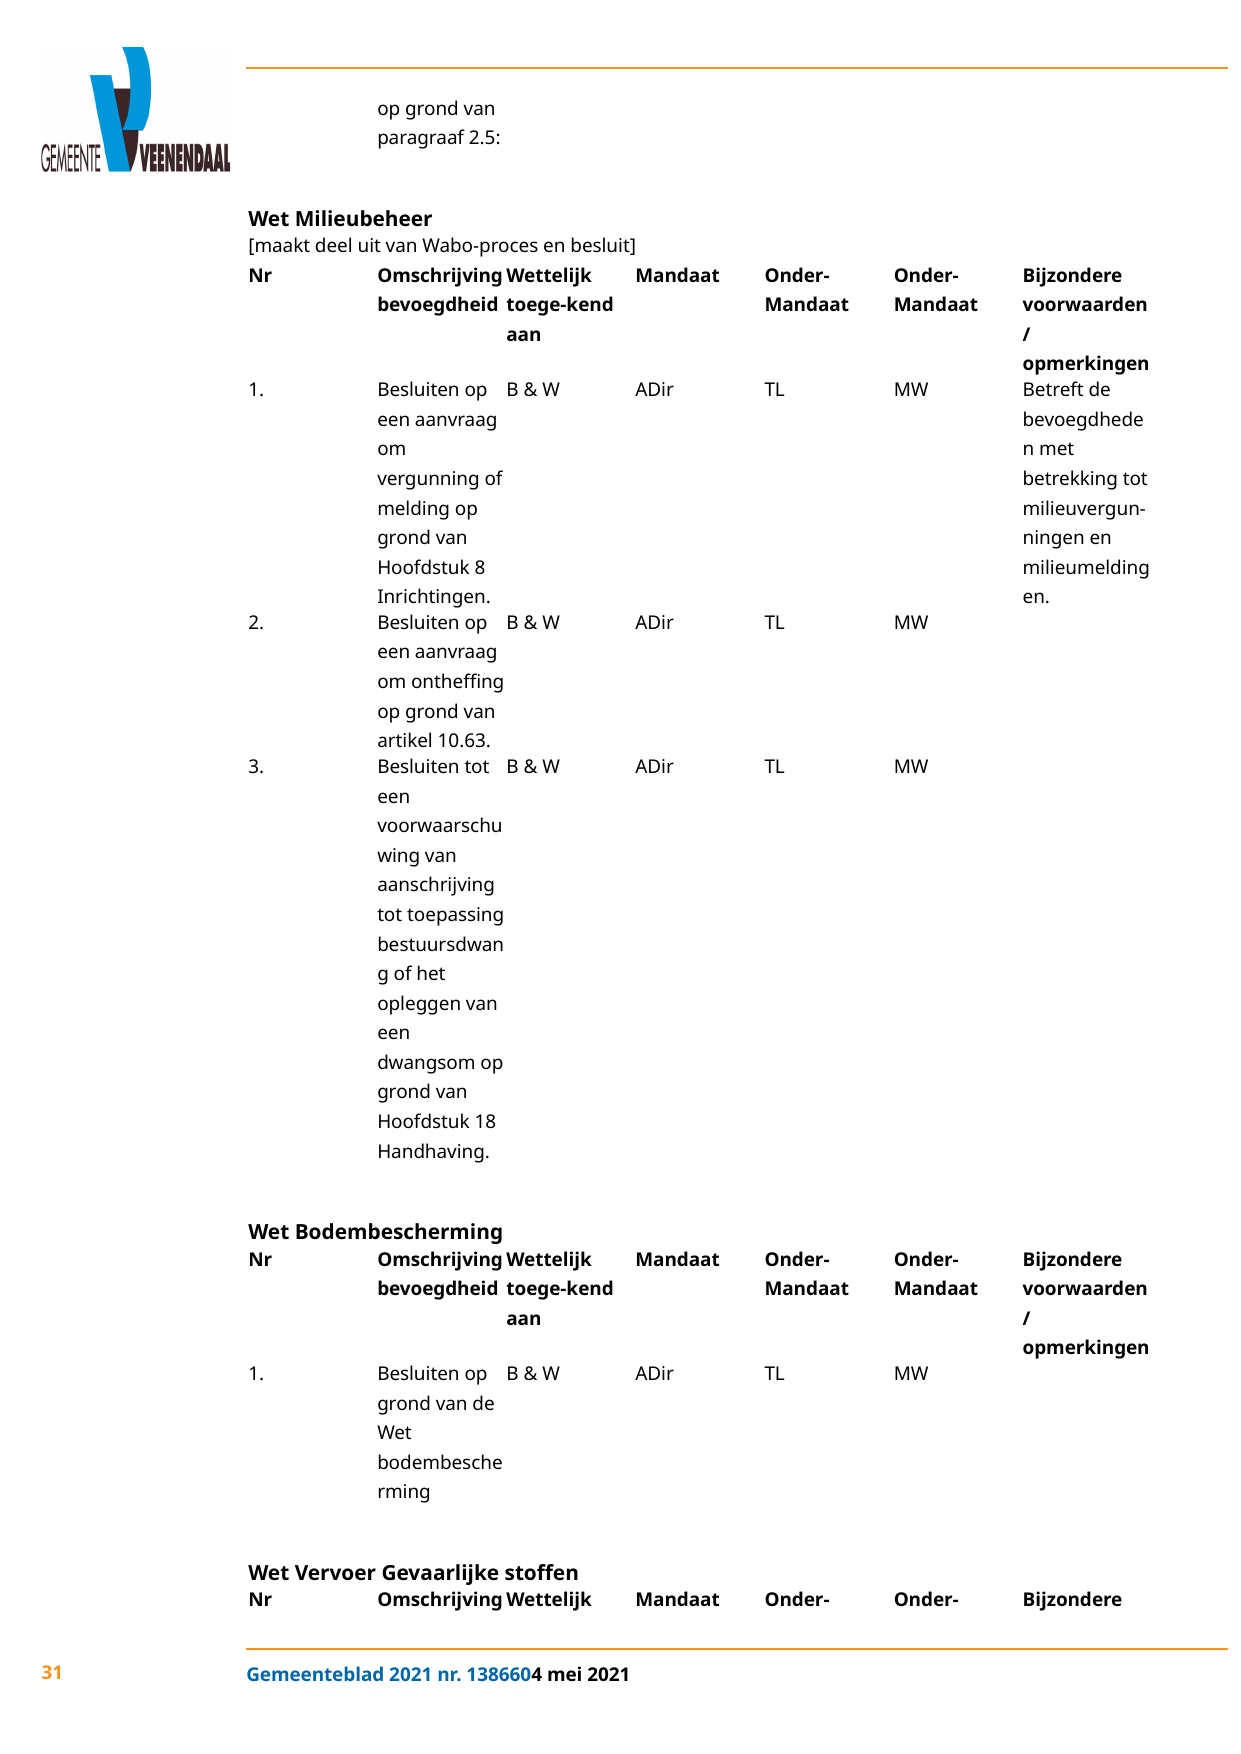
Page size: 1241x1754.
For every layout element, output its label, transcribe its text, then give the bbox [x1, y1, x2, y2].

table_cell Besluiten tot een voorwaarschuwing van aanschrijving tot toepassing bestuursdwang of het opleggen van een dwangsom op grond van Hoofdstuk 18 Handhaving. [377, 753, 506, 1163]
table_cell [764, 95, 893, 150]
table_cell [635, 95, 764, 150]
text Wet Milieubeheer [248, 204, 1152, 232]
table_cell [248, 95, 377, 150]
table_cell Besluiten op een aanvraag om vergunning of melding op grond van Hoofdstuk 8 Inrichtingen. [377, 376, 506, 609]
table_cell ADir [635, 753, 764, 1163]
table_header Omschrijving bevoegdheid [377, 262, 506, 376]
table_cell B & W [506, 753, 635, 1163]
table_cell [894, 95, 1022, 150]
table_header Wettelijk toege-kend aan [506, 1246, 635, 1360]
table_cell Besluiten op grond van de Wet bodembescherming [377, 1360, 506, 1504]
table_cell [1023, 1360, 1152, 1504]
text Wet Vervoer Gevaarlijke stoffen [248, 1558, 1152, 1586]
table_header Bijzondere voorwaarden/ opmerkingen [1023, 1246, 1152, 1360]
table_cell MW [894, 609, 1022, 753]
text Wet Bodembescherming [248, 1217, 1152, 1246]
table_header Nr [248, 1246, 377, 1360]
table_cell [248, 1360, 377, 1504]
table_header Onder- Mandaat [764, 1246, 893, 1360]
table_cell Besluiten op een aanvraag om ontheffing op grond van artikel 10.63. [377, 609, 506, 753]
table_header Nr [248, 262, 377, 376]
table_header Mandaat [635, 1586, 764, 1612]
table_cell MW [894, 753, 1022, 1163]
table_cell ADir [635, 376, 764, 609]
table_cell TL [764, 609, 893, 753]
table_header Onder- Mandaat [894, 1246, 1022, 1360]
table_cell TL [764, 753, 893, 1163]
table_cell [1023, 753, 1152, 1163]
table_cell [248, 753, 377, 1163]
table_cell [1023, 609, 1152, 753]
table_cell B & W [506, 609, 635, 753]
table_cell [248, 609, 377, 753]
table_cell ADir [635, 1360, 764, 1504]
table_header Onder- Mandaat [764, 262, 893, 376]
table_header Onder- [764, 1586, 893, 1612]
table_cell [506, 95, 635, 150]
table_header Onder- Mandaat [894, 262, 1022, 376]
table_cell TL [764, 1360, 893, 1504]
table_header Wettelijk toege-kend aan [506, 262, 635, 376]
table_cell [248, 376, 377, 609]
table_cell op grond van paragraaf 2.5: [377, 95, 506, 150]
table_cell ADir [635, 609, 764, 753]
picture [123, 47, 231, 172]
table_cell B & W [506, 1360, 635, 1504]
table_header Omschrijving [377, 1586, 506, 1612]
table_cell B & W [506, 376, 635, 609]
table_cell Betreft de bevoegdheden met betrekking tot milieuvergun-ningen en milieumeldingen. [1023, 376, 1152, 609]
table_cell [1023, 95, 1152, 150]
table_cell MW [894, 1360, 1022, 1504]
table_header Bijzondere voorwaarden/ opmerkingen [1023, 262, 1152, 376]
table_cell MW [894, 376, 1022, 609]
picture [41, 47, 130, 172]
table_header Omschrijving bevoegdheid [377, 1246, 506, 1360]
table_header Mandaat [635, 262, 764, 376]
table_header Wettelijk [506, 1586, 635, 1612]
table_header Onder- [894, 1586, 1022, 1612]
table_header Nr [248, 1586, 377, 1612]
table_cell TL [764, 376, 893, 609]
text [maakt deel uit van Wabo-proces en besluit] [248, 232, 1152, 258]
table_header Mandaat [635, 1246, 764, 1360]
table_header Bijzondere [1023, 1586, 1152, 1612]
